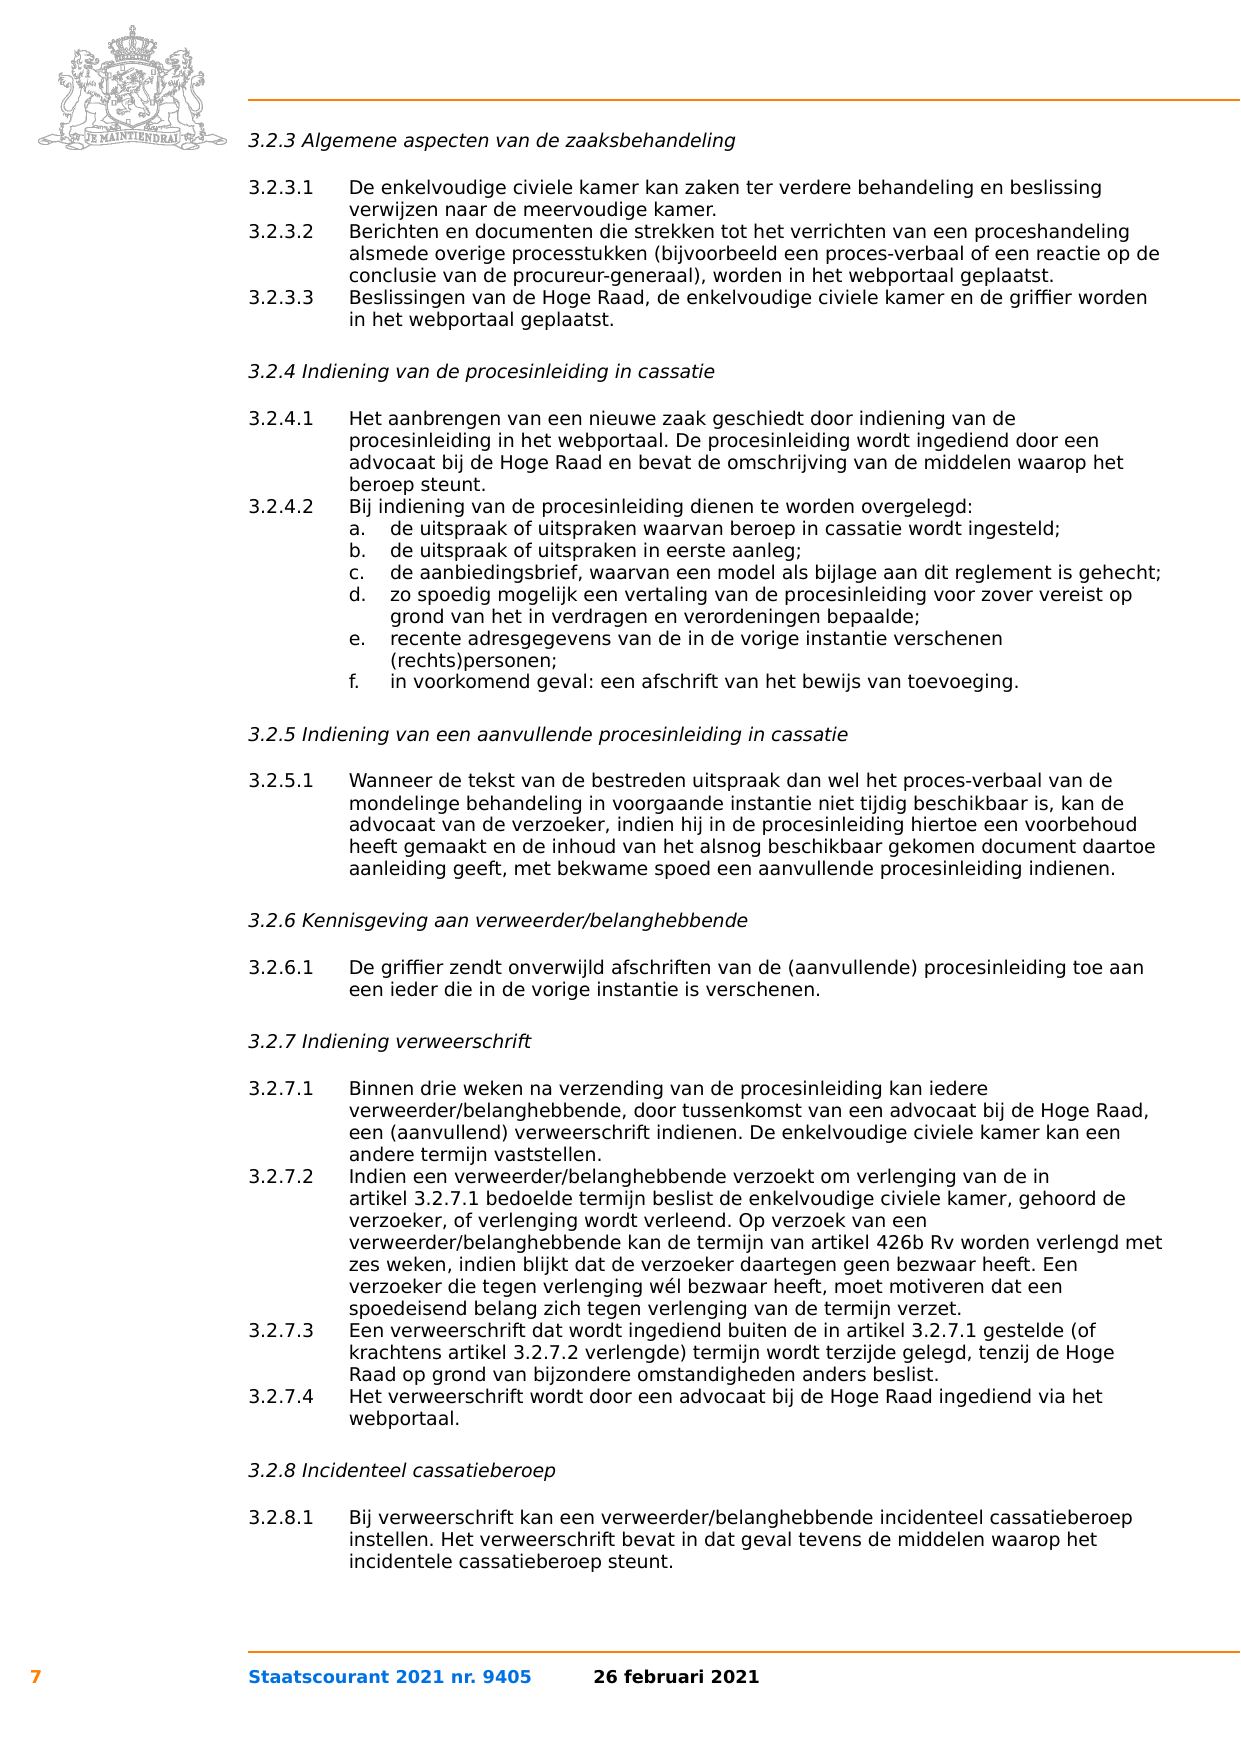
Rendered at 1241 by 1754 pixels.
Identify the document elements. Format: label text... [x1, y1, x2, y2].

picture [38, 25, 227, 150]
text 3.2.3.2 Berichten en documenten die strekken tot het verrichten van een proceshandeling alsmede overige processtukken (bijvoorbeeld een proces-verbaal of een reactie op de conclusie van de procureur-generaal), worden in het webportaal geplaatst. [248, 221, 1163, 287]
text 3.2.7.2 Indien een verweerder/belanghebbende verzoekt om verlenging van de in artikel 3.2.7.1 bedoelde termijn beslist de enkelvoudige civiele kamer, gehoord de verzoeker, of verlenging wordt verleend. Op verzoek van een verweerder/belanghebbende kan de termijn van artikel 426b Rv worden verlengd met zes weken, indien blijkt dat de verzoeker daartegen geen bezwaar heeft. Een verzoeker die tegen verlenging wél bezwaar heeft, moet motiveren dat een spoedeisend belang zich tegen verlenging van de termijn verzet. [248, 1166, 1163, 1320]
text a. de uitspraak of uitspraken waarvan beroep in cassatie wordt ingesteld; [348, 518, 1163, 539]
text 3.2.7.4 Het verweerschrift wordt door een advocaat bij de Hoge Raad ingediend via het webportaal. [248, 1386, 1163, 1430]
subtitle 3.2.8 Incidenteel cassatieberoep [248, 1460, 1163, 1482]
text 3.2.4.1 Het aanbrengen van een nieuwe zaak geschiedt door indiening van de procesinleiding in het webportaal. De procesinleiding wordt ingediend door een advocaat bij de Hoge Raad en bevat de omschrijving van de middelen waarop het beroep steunt. [248, 408, 1163, 496]
subtitle 3.2.7 Indiening verweerschrift [248, 1031, 1163, 1053]
text 3.2.8.1 Bij verweerschrift kan een verweerder/belanghebbende incidenteel cassatieberoep instellen. Het verweerschrift bevat in dat geval tevens de middelen waarop het incidentele cassatieberoep steunt. [248, 1507, 1163, 1573]
subtitle 3.2.5 Indiening van een aanvullende procesinleiding in cassatie [248, 723, 1163, 745]
text 3.2.4.2 Bij indiening van de procesinleiding dienen te worden overgelegd: [248, 496, 1163, 518]
text c. de aanbiedingsbrief, waarvan een model als bijlage aan dit reglement is gehecht; [348, 562, 1163, 583]
text f. in voorkomend geval: een afschrift van het bewijs van toevoeging. [348, 671, 1163, 693]
text 3.2.7.3 Een verweerschrift dat wordt ingediend buiten de in artikel 3.2.7.1 gestelde (of krachtens artikel 3.2.7.2 verlengde) termijn wordt terzijde gelegd, tenzij de Hoge Raad op grond van bijzondere omstandigheden anders beslist. [248, 1320, 1163, 1386]
subtitle 3.2.4 Indiening van de procesinleiding in cassatie [248, 361, 1163, 383]
text b. de uitspraak of uitspraken in eerste aanleg; [348, 539, 1163, 562]
text d. zo spoedig mogelijk een vertaling van de procesinleiding voor zover vereist op grond van het in verdragen en verordeningen bepaalde; [348, 583, 1163, 627]
text 3.2.7.1 Binnen drie weken na verzending van de procesinleiding kan iedere verweerder/belanghebbende, door tussenkomst van een advocaat bij de Hoge Raad, een (aanvullend) verweerschrift indienen. De enkelvoudige civiele kamer kan een andere termijn vaststellen. [248, 1078, 1163, 1166]
text 3.2.3.1 De enkelvoudige civiele kamer kan zaken ter verdere behandeling en beslissing verwijzen naar de meervoudige kamer. [248, 177, 1163, 221]
text e. recente adresgegevens van de in de vorige instantie verschenen (rechts)personen; [348, 627, 1163, 671]
text 3.2.3.3 Beslissingen van de Hoge Raad, de enkelvoudige civiele kamer en de griffier worden in het webportaal geplaatst. [248, 287, 1163, 331]
subtitle 3.2.6 Kennisgeving aan verweerder/belanghebbende [248, 910, 1163, 932]
subtitle 3.2.3 Algemene aspecten van de zaaksbehandeling [248, 130, 1163, 152]
text 3.2.6.1 De griffier zendt onverwijld afschriften van de (aanvullende) procesinleiding toe aan een ieder die in de vorige instantie is verschenen. [248, 957, 1163, 1001]
text 3.2.5.1 Wanneer de tekst van de bestreden uitspraak dan wel het proces-verbaal van de mondelinge behandeling in voorgaande instantie niet tijdig beschikbaar is, kan de advocaat van de verzoeker, indien hij in de procesinleiding hiertoe een voorbehoud heeft gemaakt en de inhoud van het alsnog beschikbaar gekomen document daartoe aanleiding geeft, met bekwame spoed een aanvullende procesinleiding indienen. [248, 770, 1163, 880]
